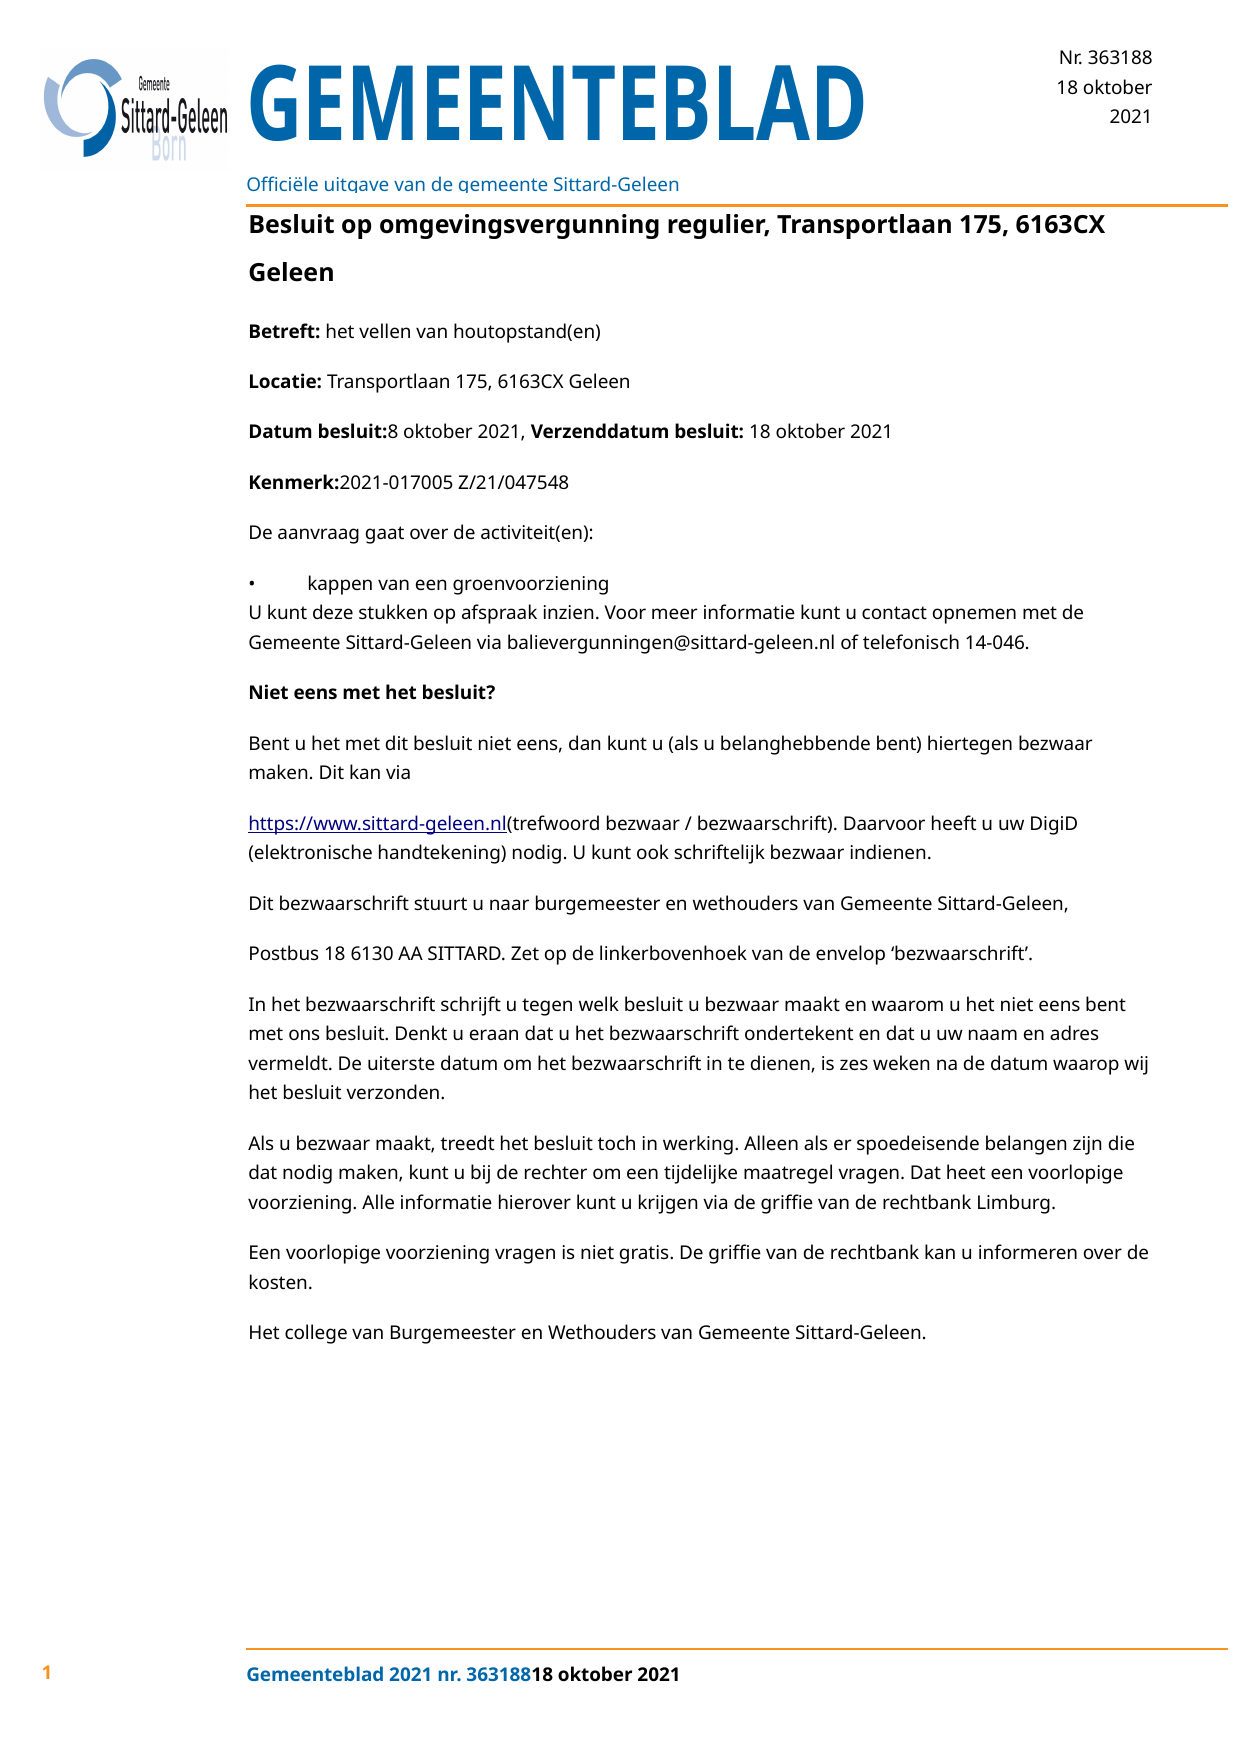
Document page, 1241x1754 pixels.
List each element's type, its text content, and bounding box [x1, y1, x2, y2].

text Het college van Burgemeester en Wethouders van Gemeente Sittard-Geleen. [248, 1319, 1152, 1345]
text Een voorlopige voorziening vragen is niet gratis. De griffie van de rechtbank kan u informeren over de kosten. [248, 1239, 1152, 1295]
list kappen van een groenvoorziening [248, 570, 1152, 596]
text Locatie: Transportlaan 175, 6163CX Geleen [248, 368, 1152, 394]
text Bent u het met dit besluit niet eens, dan kunt u (als u belanghebbende bent) hiertegen bezwaar maken. Dit kan via [248, 730, 1152, 785]
text https://www.sittard-geleen.nl(trefwoord bezwaar / bezwaarschrift). Daarvoor heeft u uw DigiD (elektronische handtekening) nodig. U kunt ook schriftelijk bezwaar indienen. [248, 810, 1152, 865]
text In het bezwaarschrift schrijft u tegen welk besluit u bezwaar maakt en waarom u het niet eens bent met ons besluit. Denkt u eraan dat u het bezwaarschrift ondertekent en dat u uw naam en adres vermeldt. De uiterste datum om het bezwaarschrift in te dienen, is zes weken na de datum waarop wij het besluit verzonden. [248, 991, 1152, 1105]
text Niet eens met het besluit? [248, 679, 1152, 705]
text U kunt deze stukken op afspraak inzien. Voor meer informatie kunt u contact opnemen met de Gemeente Sittard-Geleen via balievergunningen@sittard-geleen.nl of telefonisch 14-046. [248, 599, 1152, 655]
text Postbus 18 6130 AA SITTARD. Zet op de linkerbovenhoek van de envelop ‘bezwaarschrift’. [248, 940, 1152, 966]
text Kenmerk:2021-017005 Z/21/047548 [248, 469, 1152, 495]
text De aanvraag gaat over de activiteit(en): [248, 519, 1152, 545]
text Datum besluit:8 oktober 2021, Verzenddatum besluit: 18 oktober 2021 [248, 419, 1152, 444]
text Dit bezwaarschrift stuurt u naar burgemeester en wethouders van Gemeente Sittard-Geleen, [248, 890, 1152, 916]
text Besluit op omgevingsvergunning regulier, Transportlaan 175, 6163CX Geleen [248, 207, 1152, 288]
text Als u bezwaar maakt, treedt het besluit toch in werking. Alleen als er spoedeisende belangen zijn die dat nodig maken, kunt u bij de rechter om een tijdelijke maatregel vragen. Dat heet een voorlopige voorziening. Alle informatie hierover kunt u krijgen via de griffie van de rechtbank Limburg. [248, 1130, 1152, 1215]
picture [41, 47, 231, 172]
text Betreft: het vellen van houtopstand(en) [248, 318, 1152, 344]
